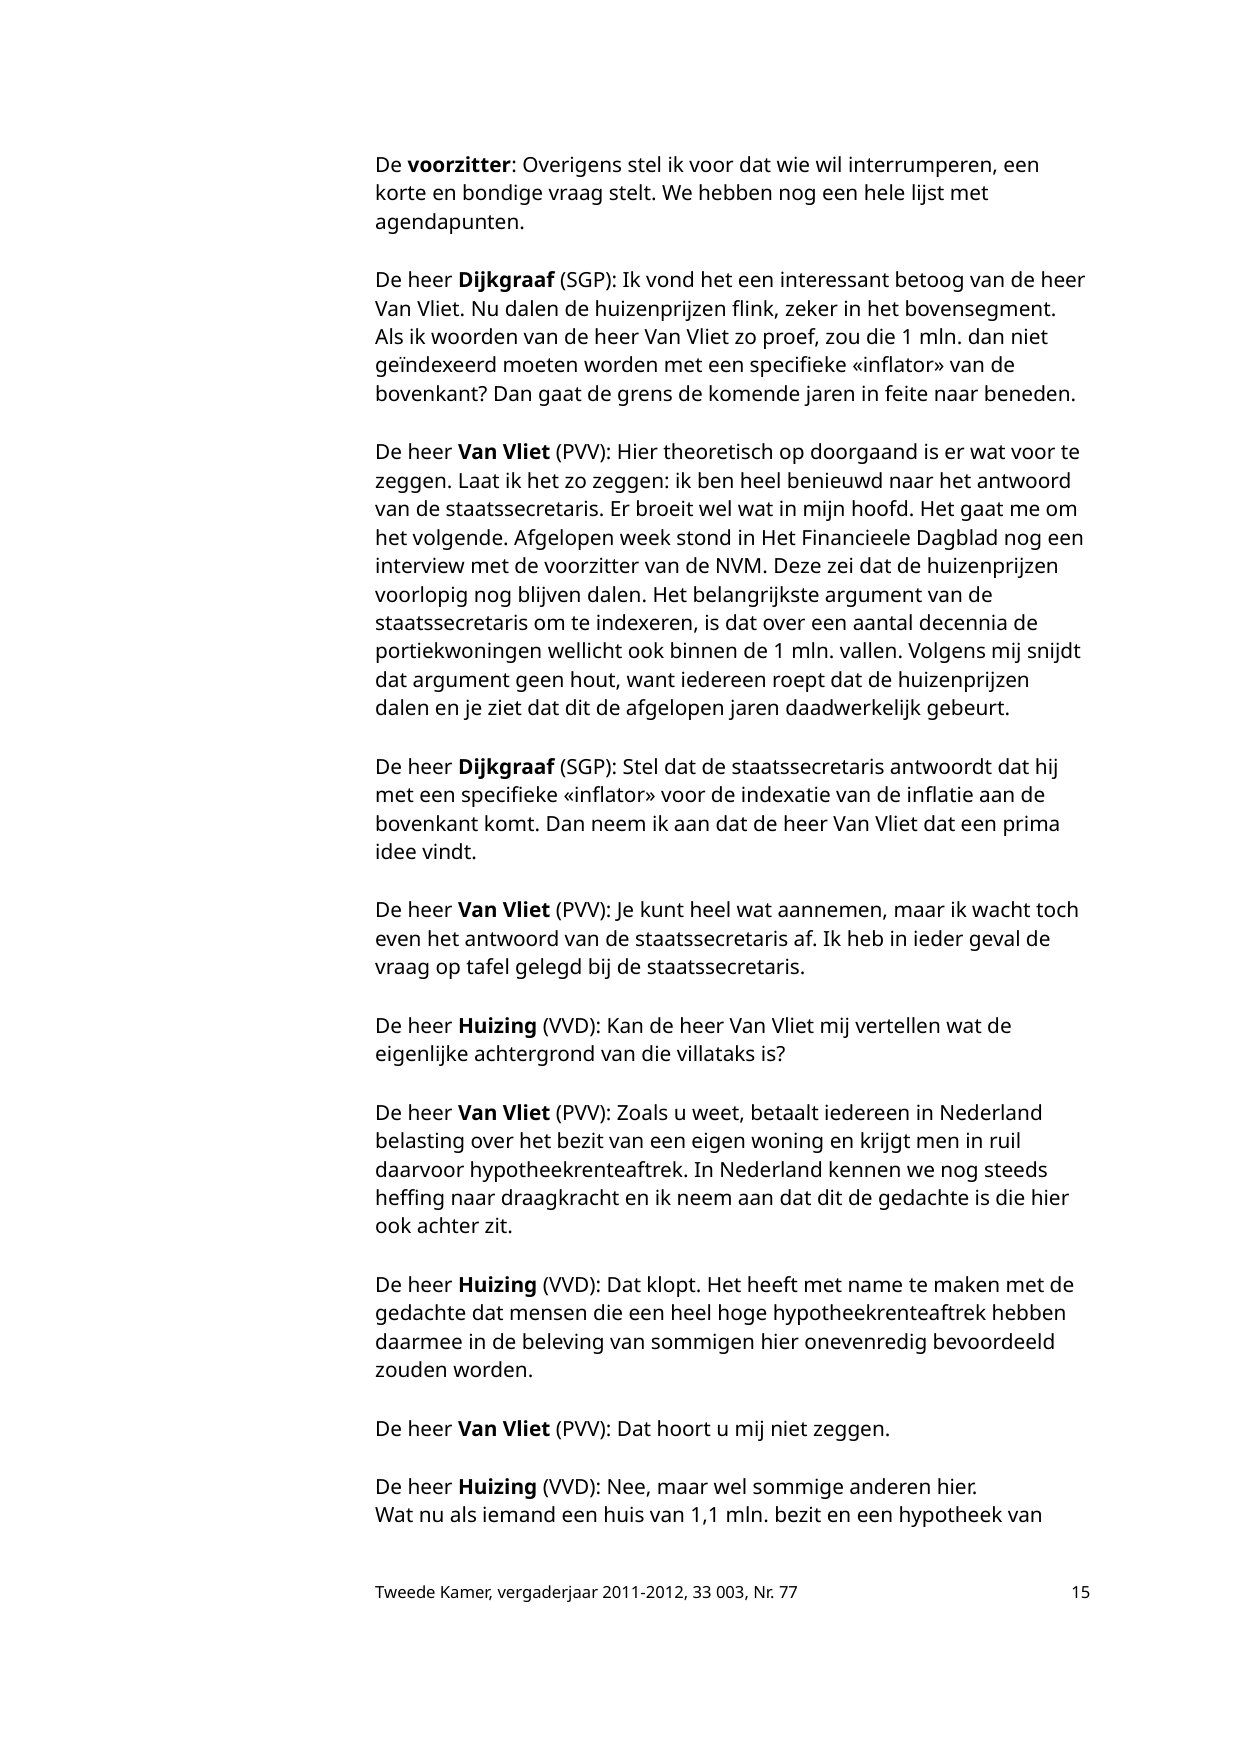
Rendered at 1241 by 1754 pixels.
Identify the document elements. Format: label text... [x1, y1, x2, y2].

text Wat nu als iemand een huis van 1,1 mln. bezit en een hypotheek van [375, 1501, 1090, 1529]
text De heer Dijkgraaf (SGP): Stel dat de staatssecretaris antwoordt dat hij met een specifieke «inflator» voor de indexatie van de inflatie aan de bovenkant komt. Dan neem ik aan dat de heer Van Vliet dat een prima idee vindt. [375, 752, 1090, 866]
text De voorzitter: Overigens stel ik voor dat wie wil interrumperen, een korte en bondige vraag stelt. We hebben nog een hele lijst met agendapunten. [375, 150, 1090, 235]
text De heer Van Vliet (PVV): Hier theoretisch op doorgaand is er wat voor te zeggen. Laat ik het zo zeggen: ik ben heel benieuwd naar het antwoord van de staatssecretaris. Er broeit wel wat in mijn hoofd. Het gaat me om het volgende. Afgelopen week stond in Het Financieele Dagblad nog een interview met de voorzitter van de NVM. Deze zei dat de huizenprijzen voorlopig nog blijven dalen. Het belangrijkste argument van de staatssecretaris om te indexeren, is dat over een aantal decennia de portiekwoningen wellicht ook binnen de 1 mln. vallen. Volgens mij snijdt dat argument geen hout, want iedereen roept dat de huizenprijzen dalen en je ziet dat dit de afgelopen jaren daadwerkelijk gebeurt. [375, 437, 1090, 722]
text De heer Huizing (VVD): Kan de heer Van Vliet mij vertellen wat de eigenlijke achtergrond van die villataks is? [375, 1011, 1090, 1068]
text De heer Van Vliet (PVV): Dat hoort u mij niet zeggen. [375, 1414, 1090, 1442]
text De heer Dijkgraaf (SGP): Ik vond het een interessant betoog van de heer Van Vliet. Nu dalen de huizenprijzen flink, zeker in het bovensegment. Als ik woorden van de heer Van Vliet zo proef, zou die 1 mln. dan niet geïndexeerd moeten worden met een specifieke «inflator» van de bovenkant? Dan gaat de grens de komende jaren in feite naar beneden. [375, 265, 1090, 407]
text De heer Huizing (VVD): Dat klopt. Het heeft met name te maken met de gedachte dat mensen die een heel hoge hypotheekrenteaftrek hebben daarmee in de beleving van sommigen hier onevenredig bevoordeeld zouden worden. [375, 1270, 1090, 1384]
text De heer Van Vliet (PVV): Zoals u weet, betaalt iedereen in Nederland belasting over het bezit van een eigen woning en krijgt men in ruil daarvoor hypotheekrenteaftrek. In Nederland kennen we nog steeds heffing naar draagkracht en ik neem aan dat dit de gedachte is die hier ook achter zit. [375, 1098, 1090, 1240]
text De heer Van Vliet (PVV): Je kunt heel wat aannemen, maar ik wacht toch even het antwoord van de staatssecretaris af. Ik heb in ieder geval de vraag op tafel gelegd bij de staatssecretaris. [375, 896, 1090, 981]
text De heer Huizing (VVD): Nee, maar wel sommige anderen hier. [375, 1472, 1090, 1501]
